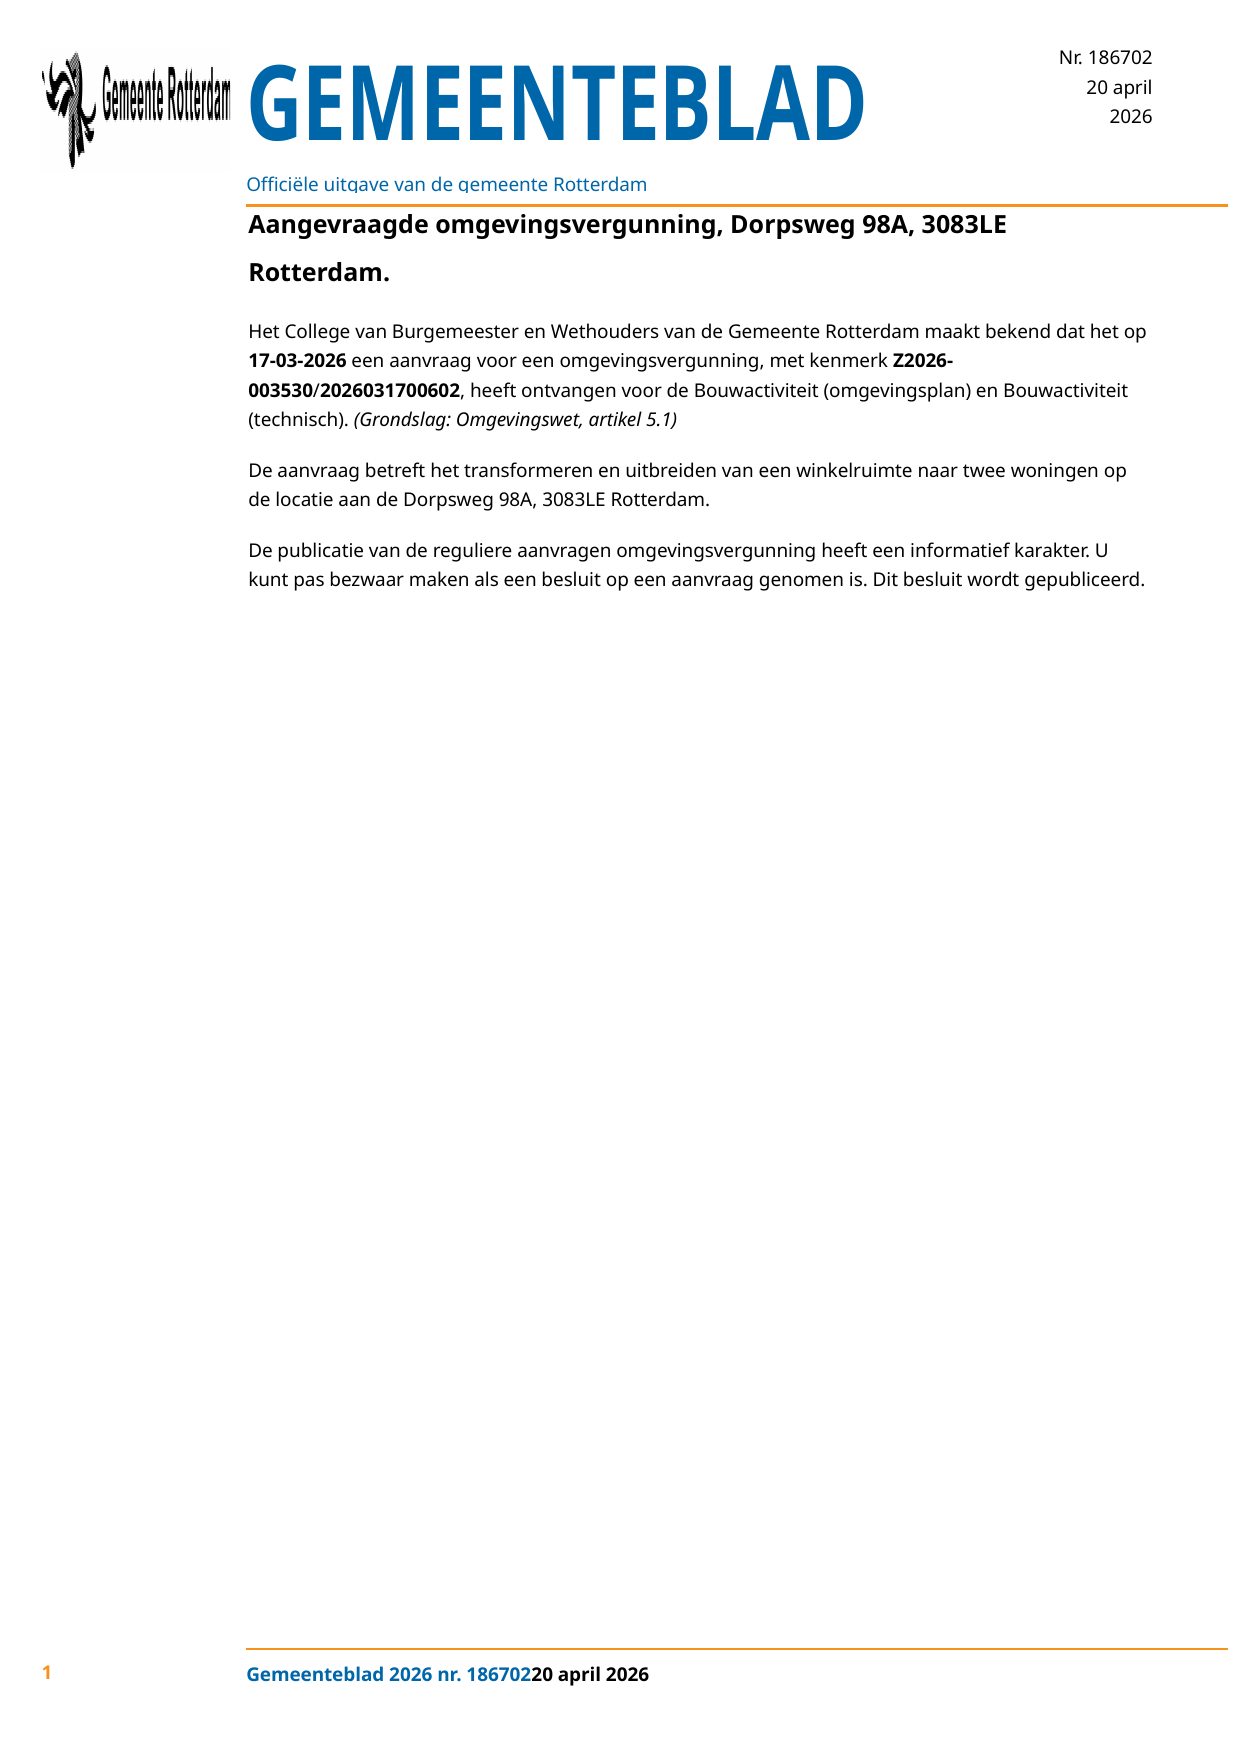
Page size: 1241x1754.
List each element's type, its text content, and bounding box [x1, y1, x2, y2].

text Het College van Burgemeester en Wethouders van de Gemeente Rotterdam maakt bekend dat het op 17-03-2026 een aanvraag voor een omgevingsvergunning, met kenmerk Z2026-003530/2026031700602, heeft ontvangen voor de Bouwactiviteit (omgevingsplan) en Bouwactiviteit (technisch). (Grondslag: Omgevingswet, artikel 5.1) [248, 318, 1152, 432]
text Aangevraagde omgevingsvergunning, Dorpsweg 98A, 3083LE Rotterdam. [248, 207, 1152, 288]
picture [41, 47, 231, 172]
text De publicatie van de reguliere aanvragen omgevingsvergunning heeft een informatief karakter. U kunt pas bezwaar maken als een besluit op een aanvraag genomen is. Dit besluit wordt gepubliceerd. [248, 537, 1152, 592]
text De aanvraag betreft het transformeren en uitbreiden van een winkelruimte naar twee woningen op de locatie aan de Dorpsweg 98A, 3083LE Rotterdam. [248, 457, 1152, 512]
